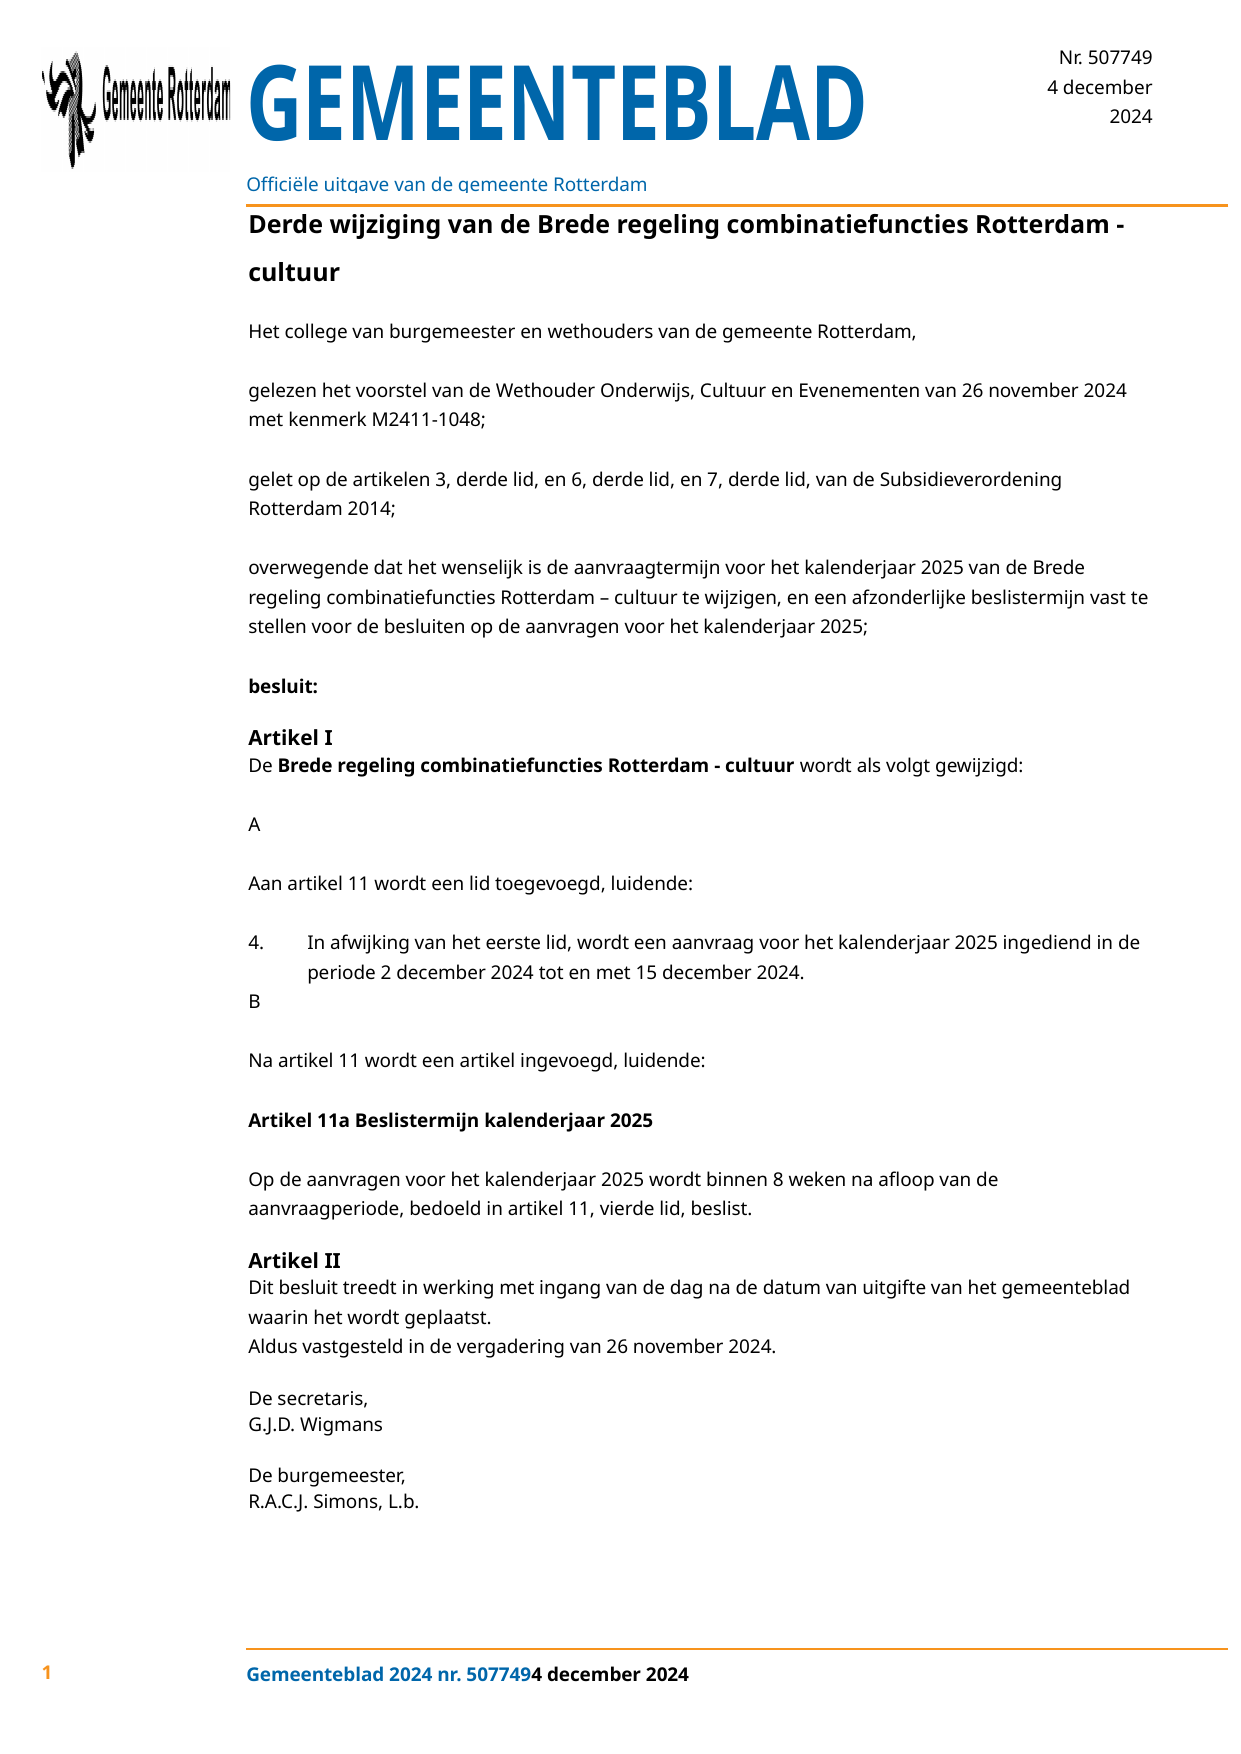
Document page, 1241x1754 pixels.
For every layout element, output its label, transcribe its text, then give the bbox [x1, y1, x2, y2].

text Aan artikel 11 wordt een lid toegevoegd, luidende: [248, 870, 1152, 896]
text De secretaris, [248, 1385, 1152, 1411]
text B [248, 988, 1152, 1014]
text Aldus vastgesteld in de vergadering van 26 november 2024. [248, 1333, 1152, 1359]
text gelezen het voorstel van de Wethouder Onderwijs, Cultuur en Evenementen van 26 november 2024 met kenmerk M2411-1048; [248, 377, 1152, 432]
text besluit: [248, 673, 1152, 699]
text gelet op de artikelen 3, derde lid, en 6, derde lid, en 7, derde lid, van de Subsidieverordening Rotterdam 2014; [248, 466, 1152, 521]
text Op de aanvragen voor het kalenderjaar 2025 wordt binnen 8 weken na afloop van de aanvraagperiode, bedoeld in artikel 11, vierde lid, beslist. [248, 1166, 1152, 1221]
text Dit besluit treedt in werking met ingang van de dag na de datum van uitgifte van het gemeenteblad waarin het wordt geplaatst. [248, 1274, 1152, 1330]
picture [41, 47, 231, 172]
text overwegende dat het wenselijk is de aanvraagtermijn voor het kalenderjaar 2025 van de Brede regeling combinatiefuncties Rotterdam – cultuur te wijzigen, en een afzonderlijke beslistermijn vast te stellen voor de besluiten op de aanvragen voor het kalenderjaar 2025; [248, 554, 1152, 639]
text Artikel II [248, 1246, 1152, 1274]
text Het college van burgemeester en wethouders van de gemeente Rotterdam, [248, 318, 1152, 344]
text De burgemeester, [248, 1462, 1152, 1488]
text Na artikel 11 wordt een artikel ingevoegd, luidende: [248, 1048, 1152, 1073]
text Derde wijziging van de Brede regeling combinatiefuncties Rotterdam - cultuur [248, 207, 1152, 288]
text Artikel I [248, 723, 1152, 752]
text G.J.D. Wigmans [248, 1411, 1152, 1436]
list In afwijking van het eerste lid, wordt een aanvraag voor het kalenderjaar 2025 ingediend in de periode 2 december 2024 tot en met 15 december 2024. [248, 929, 1152, 984]
text Artikel 11a Beslistermijn kalenderjaar 2025 [248, 1107, 1152, 1132]
text A [248, 811, 1152, 837]
text R.A.C.J. Simons, L.b. [248, 1488, 1152, 1514]
text De Brede regeling combinatiefuncties Rotterdam - cultuur wordt als volgt gewijzigd: [248, 752, 1152, 777]
